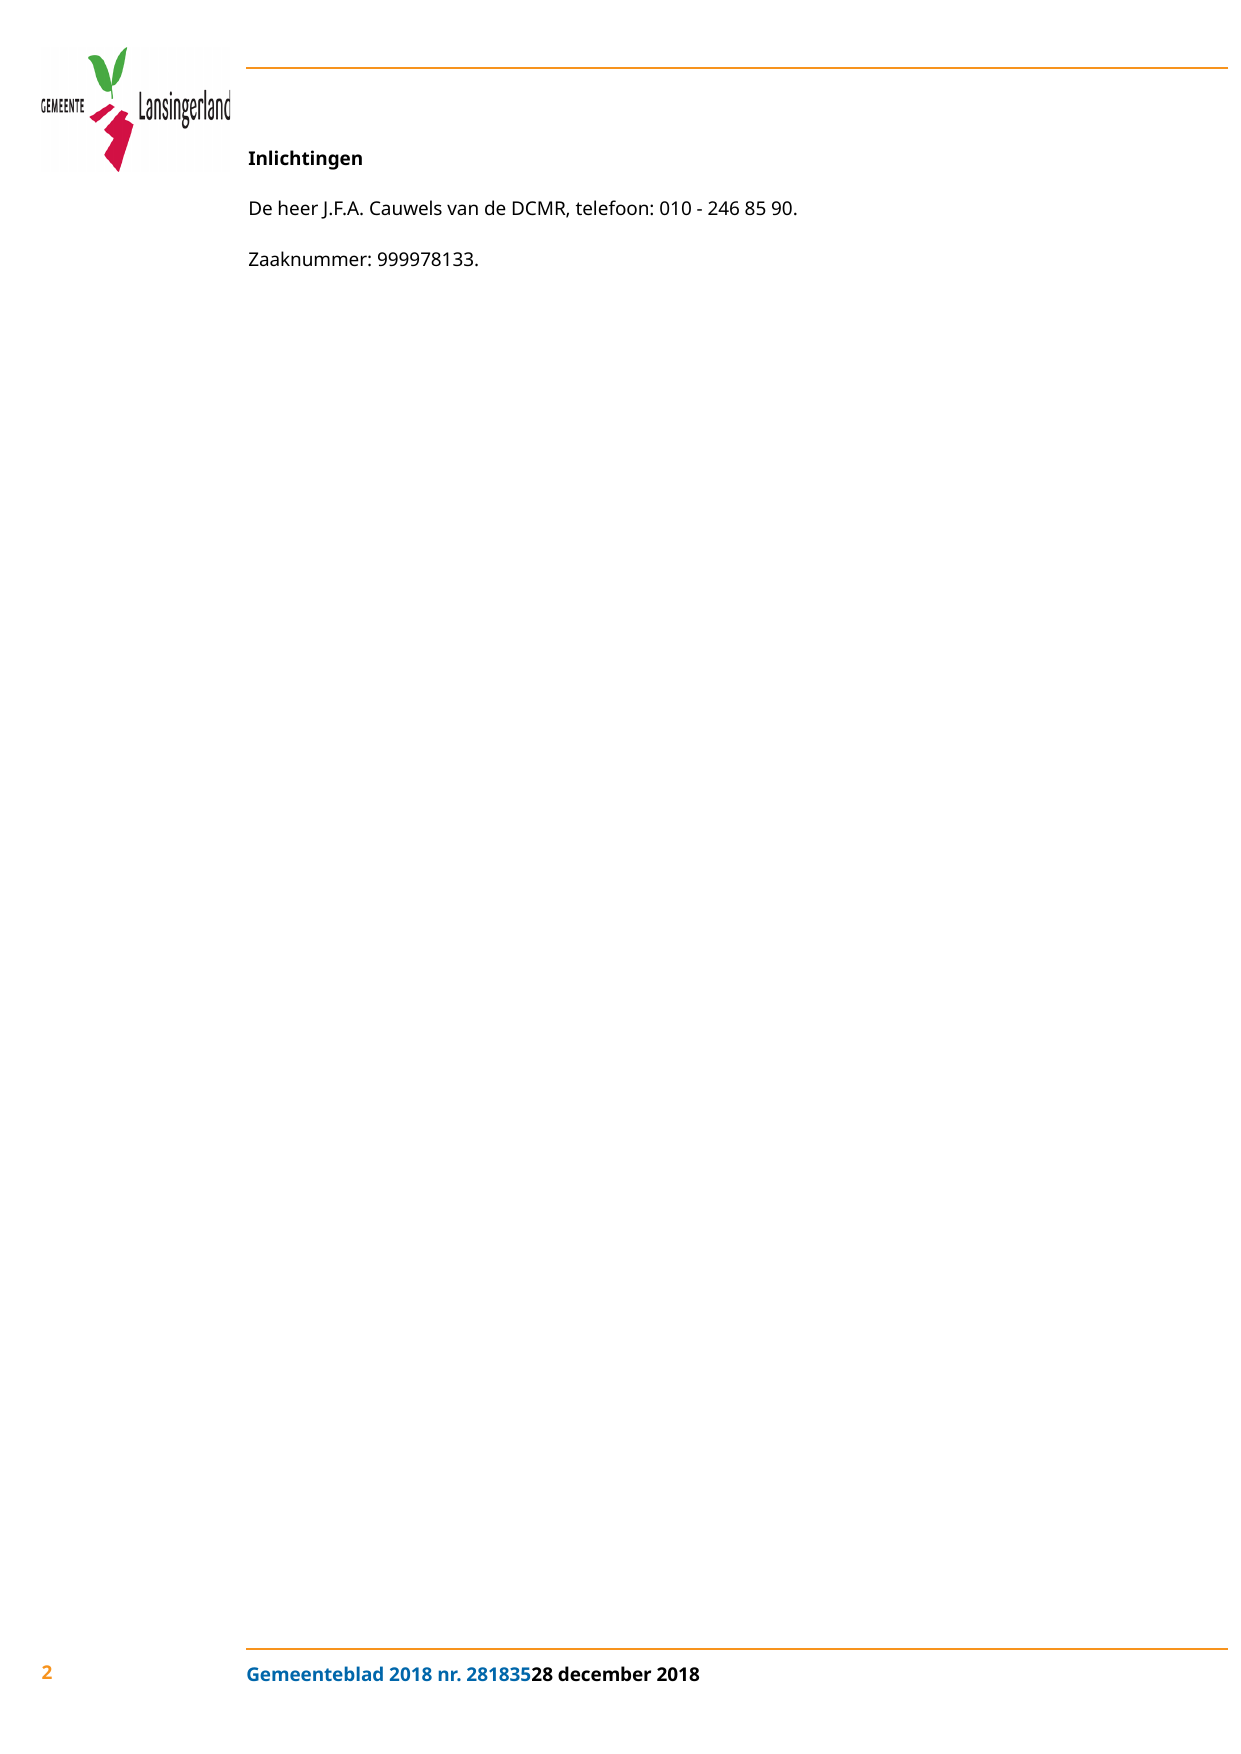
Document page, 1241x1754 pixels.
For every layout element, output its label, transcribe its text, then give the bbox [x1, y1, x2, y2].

text Zaaknummer: 999978133. [248, 246, 1152, 272]
picture [41, 47, 231, 172]
text Inlichtingen [248, 145, 1152, 171]
text De heer J.F.A. Cauwels van de DCMR, telefoon: 010 - 246 85 90. [248, 196, 1152, 221]
